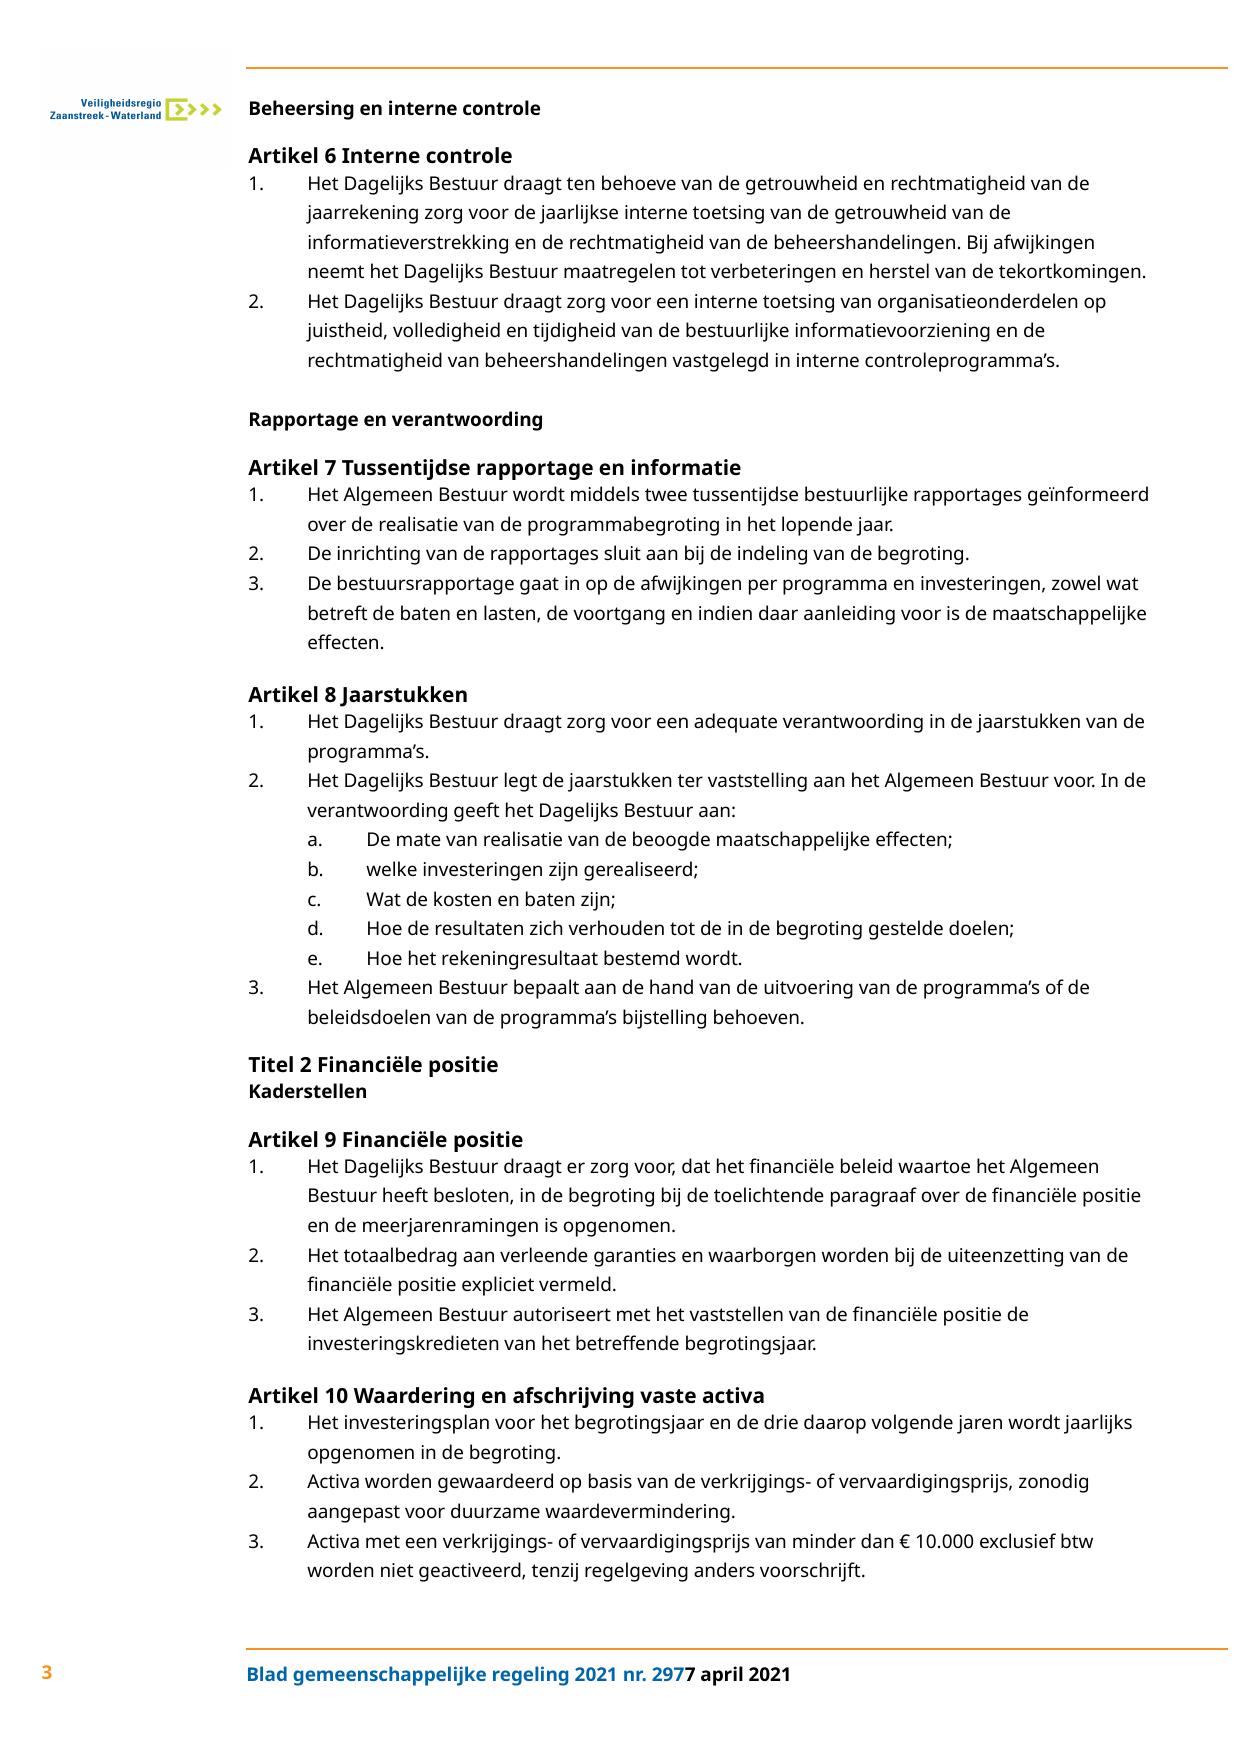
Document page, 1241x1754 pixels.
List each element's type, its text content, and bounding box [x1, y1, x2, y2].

picture [41, 47, 231, 172]
list Activa met een verkrijgings- of vervaardigingsprijs van minder dan € 10.000 exclusief btw worden niet geactiveerd, tenzij regelgeving anders voorschrijft. [248, 1528, 1152, 1583]
list Wat de kosten en baten zijn; [307, 886, 1152, 911]
list Het investeringsplan voor het begrotingsjaar en de drie daarop volgende jaren wordt jaarlijks opgenomen in de begroting. [248, 1409, 1152, 1465]
list Het Dagelijks Bestuur legt de jaarstukken ter vaststelling aan het Algemeen Bestuur voor. In de verantwoording geeft het Dagelijks Bestuur aan: [248, 767, 1152, 823]
text Artikel 9 Financiële positie [248, 1125, 1152, 1153]
list Hoe het rekeningresultaat bestemd wordt. [307, 945, 1152, 971]
text Artikel 7 Tussentijdse rapportage en informatie [248, 453, 1152, 481]
text Artikel 8 Jaarstukken [248, 680, 1152, 708]
text Artikel 10 Waardering en afschrijving vaste activa [248, 1381, 1152, 1409]
text Titel 2 Financiële positie [248, 1050, 1152, 1078]
list Hoe de resultaten zich verhouden tot de in de begroting gestelde doelen; [307, 915, 1152, 941]
list Het totaalbedrag aan verleende garanties en waarborgen worden bij de uiteenzetting van de financiële positie expliciet vermeld. [248, 1242, 1152, 1297]
list De bestuursrapportage gaat in op de afwijkingen per programma en investeringen, zowel wat betreft de baten en lasten, de voortgang en indien daar aanleiding voor is de maatschappelijke effecten. [248, 570, 1152, 655]
list De mate van realisatie van de beoogde maatschappelijke effecten; [307, 827, 1152, 852]
list Activa worden gewaardeerd op basis van de verkrijgings- of vervaardigingsprijs, zonodig aangepast voor duurzame waardevermindering. [248, 1469, 1152, 1524]
list Het Dagelijks Bestuur draagt zorg voor een interne toetsing van organisatieonderdelen op juistheid, volledigheid en tijdigheid van de bestuurlijke informatievoorziening en de rechtmatigheid van beheershandelingen vastgelegd in interne controleprogramma’s. [248, 288, 1152, 373]
text Kaderstellen [248, 1078, 1152, 1104]
list Het Dagelijks Bestuur draagt er zorg voor, dat het financiële beleid waartoe het Algemeen Bestuur heeft besloten, in de begroting bij de toelichtende paragraaf over de financiële positie en de meerjarenramingen is opgenomen. [248, 1153, 1152, 1238]
list Het Dagelijks Bestuur draagt zorg voor een adequate verantwoording in de jaarstukken van de programma’s. [248, 708, 1152, 763]
text Artikel 6 Interne controle [248, 141, 1152, 170]
list De inrichting van de rapportages sluit aan bij de indeling van de begroting. [248, 541, 1152, 566]
list welke investeringen zijn gerealiseerd; [307, 856, 1152, 882]
list Het Dagelijks Bestuur draagt ten behoeve van de getrouwheid en rechtmatigheid van de jaarrekening zorg voor de jaarlijkse interne toetsing van de getrouwheid van de informatieverstrekking en de rechtmatigheid van de beheershandelingen. Bij afwijkingen neemt het Dagelijks Bestuur maatregelen tot verbeteringen en herstel van de tekortkomingen. [248, 170, 1152, 284]
list Het Algemeen Bestuur bepaalt aan de hand van de uitvoering van de programma’s of de beleidsdoelen van de programma’s bijstelling behoeven. [248, 974, 1152, 1030]
text Beheersing en interne controle [248, 95, 1152, 121]
list Het Algemeen Bestuur autoriseert met het vaststellen van de financiële positie de investeringskredieten van het betreffende begrotingsjaar. [248, 1301, 1152, 1356]
list Het Algemeen Bestuur wordt middels twee tussentijdse bestuurlijke rapportages geïnformeerd over de realisatie van de programmabegroting in het lopende jaar. [248, 481, 1152, 537]
text Rapportage en verantwoording [248, 406, 1152, 432]
